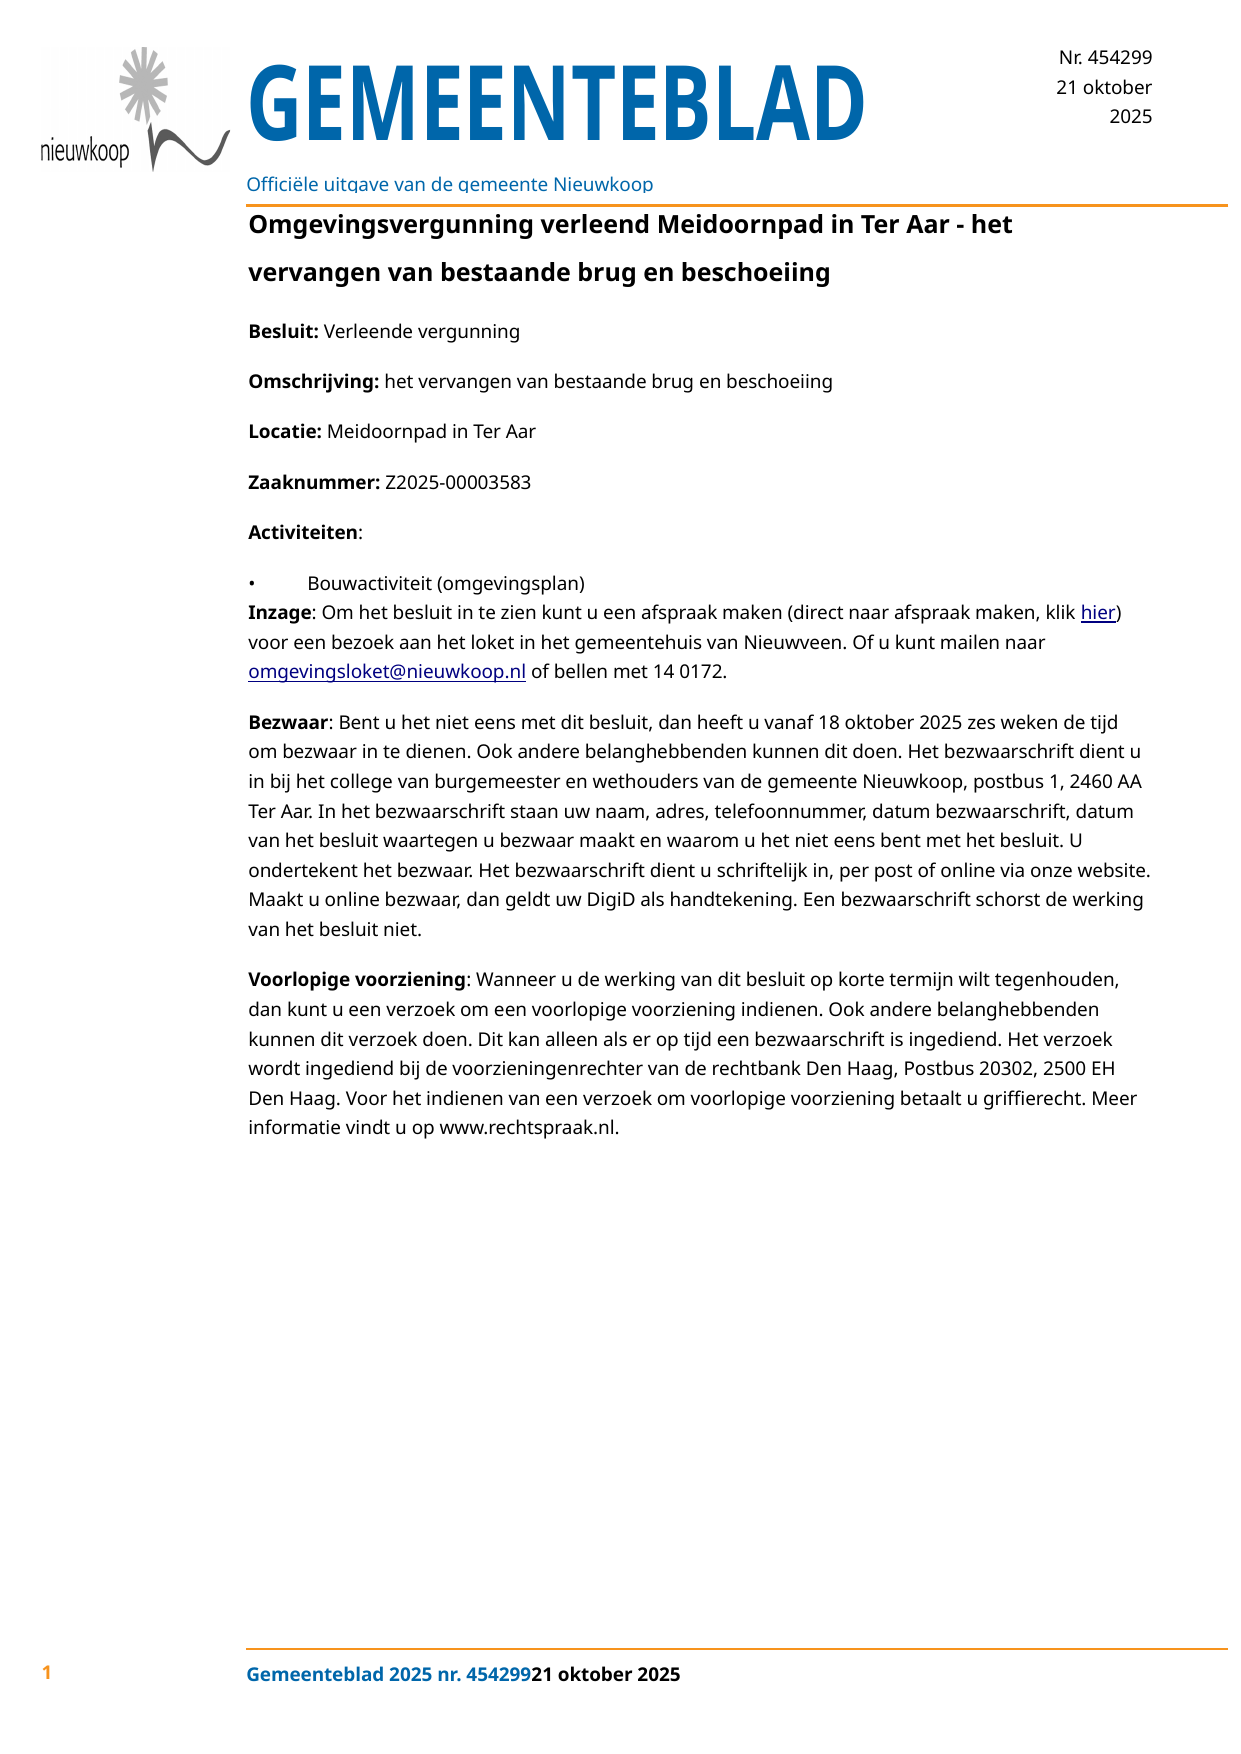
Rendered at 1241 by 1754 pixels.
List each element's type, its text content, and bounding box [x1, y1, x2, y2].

text Besluit: Verleende vergunning [248, 318, 1152, 344]
picture [41, 47, 231, 172]
text Voorlopige voorziening: Wanneer u de werking van dit besluit op korte termijn wilt tegenhouden, dan kunt u een verzoek om een voorlopige voorziening indienen. Ook andere belanghebbenden kunnen dit verzoek doen. Dit kan alleen als er op tijd een bezwaarschrift is ingediend. Het verzoek wordt ingediend bij de voorzieningenrechter van de rechtbank Den Haag, Postbus 20302, 2500 EH Den Haag. Voor het indienen van een verzoek om voorlopige voorziening betaalt u griffierecht. Meer informatie vindt u op www.rechtspraak.nl. [248, 967, 1152, 1140]
text Bezwaar: Bent u het niet eens met dit besluit, dan heeft u vanaf 18 oktober 2025 zes weken de tijd om bezwaar in te dienen. Ook andere belanghebbenden kunnen dit doen. Het bezwaarschrift dient u in bij het college van burgemeester en wethouders van de gemeente Nieuwkoop, postbus 1, 2460 AA Ter Aar. In het bezwaarschrift staan uw naam, adres, telefoonnummer, datum bezwaarschrift, datum van het besluit waartegen u bezwaar maakt en waarom u het niet eens bent met het besluit. U ondertekent het bezwaar. Het bezwaarschrift dient u schriftelijk in, per post of online via onze website. Maakt u online bezwaar, dan geldt uw DigiD als handtekening. Een bezwaarschrift schorst de werking van het besluit niet. [248, 709, 1152, 942]
text Zaaknummer: Z2025-00003583 [248, 469, 1152, 495]
text Locatie: Meidoornpad in Ter Aar [248, 419, 1152, 444]
list Bouwactiviteit (omgevingsplan) [248, 570, 1152, 596]
text Omgevingsvergunning verleend Meidoornpad in Ter Aar - het vervangen van bestaande brug en beschoeiing [248, 207, 1152, 288]
text Inzage: Om het besluit in te zien kunt u een afspraak maken (direct naar afspraak maken, klik hier) voor een bezoek aan het loket in het gemeentehuis van Nieuwveen. Of u kunt mailen naar omgevingsloket@nieuwkoop.nl of bellen met 14 0172. [248, 599, 1152, 684]
text Omschrijving: het vervangen van bestaande brug en beschoeiing [248, 368, 1152, 394]
text Activiteiten: [248, 519, 1152, 545]
